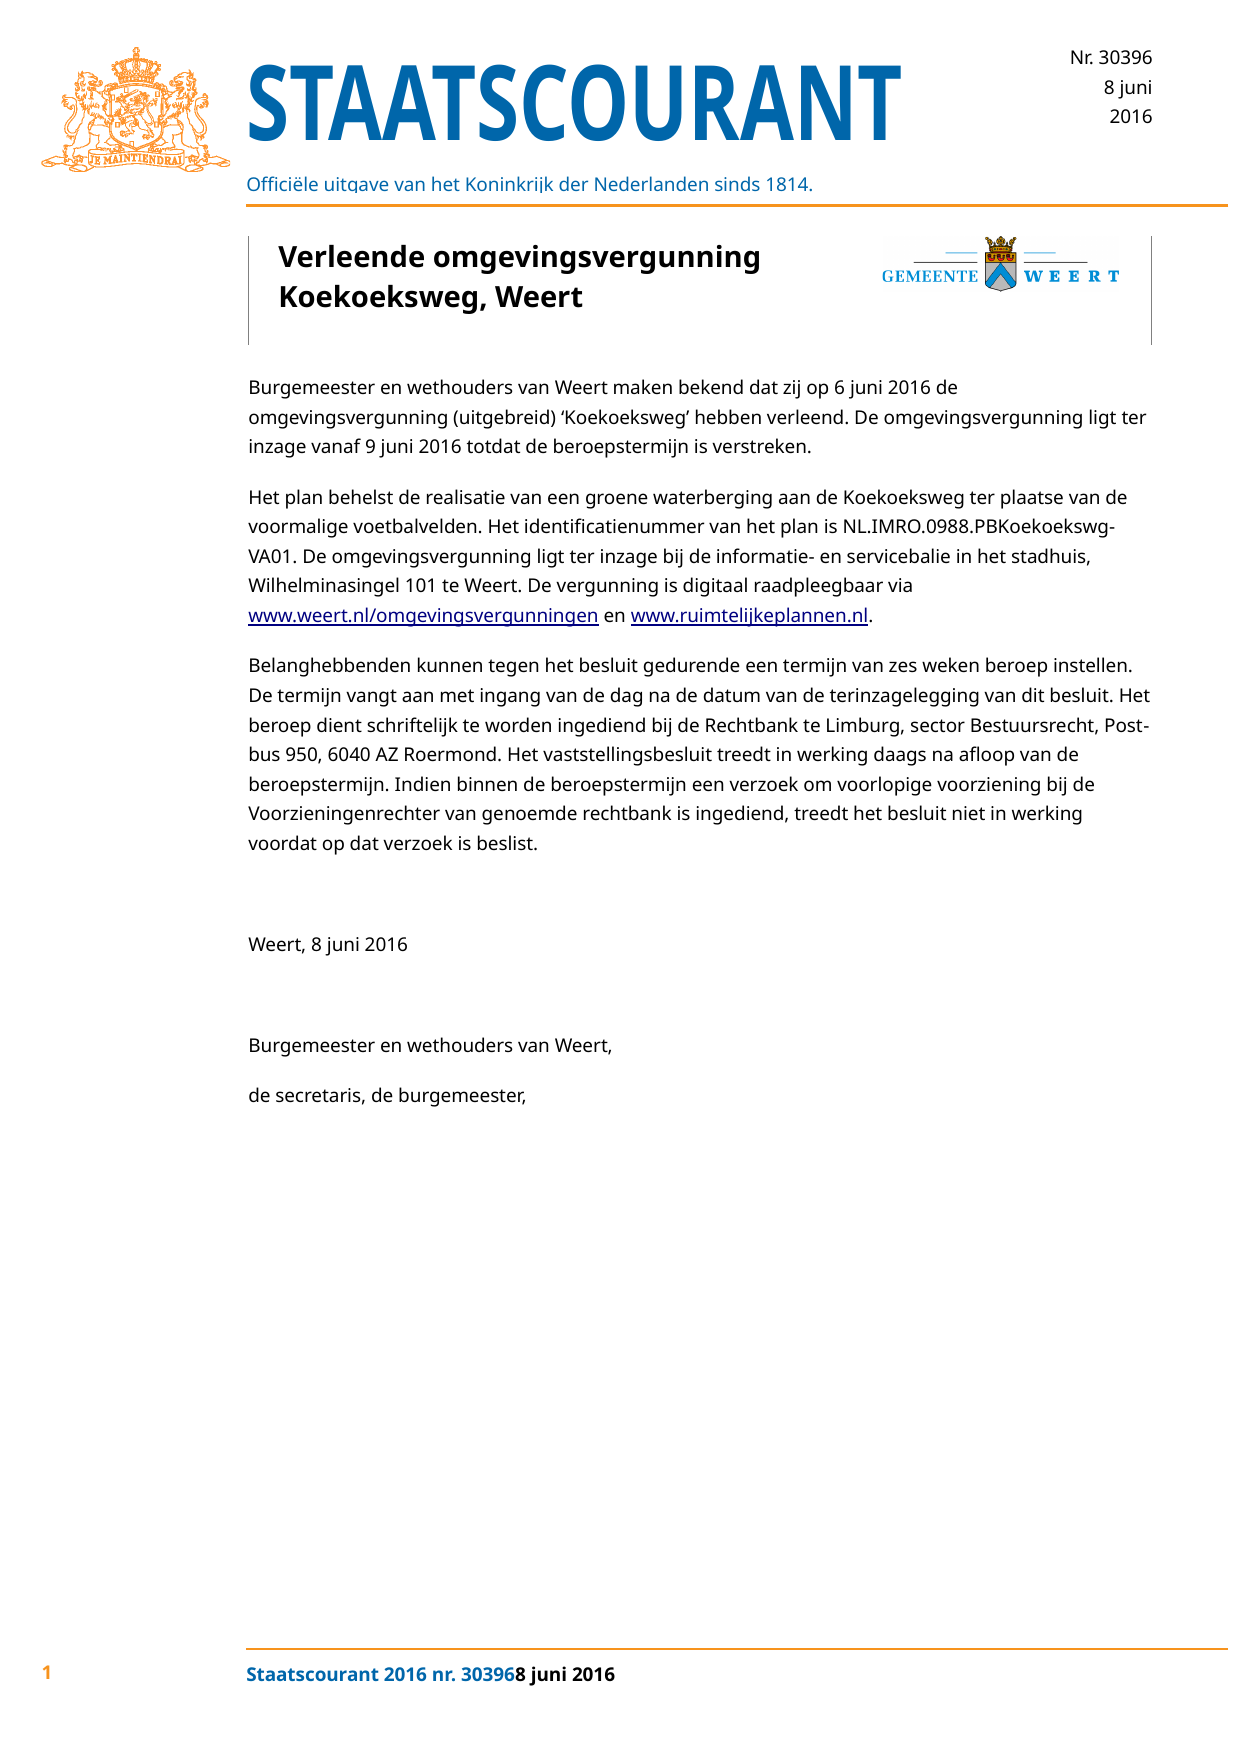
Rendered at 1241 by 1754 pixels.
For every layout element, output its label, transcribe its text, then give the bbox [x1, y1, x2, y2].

text Belanghebbenden kunnen tegen het besluit gedurende een termijn van zes weken beroep instellen. De termijn vangt aan met ingang van de dag na de datum van de terinzagelegging van dit besluit. Het beroep dient schriftelijk te worden ingediend bij de Rechtbank te Limburg, sector Bestuursrecht, Post­bus 950, 6040 AZ Roermond. Het vaststellingsbesluit treedt in werking daags na afloop van de beroepstermijn. Indien binnen de beroepstermijn een verzoek om voorlopige voorziening bij de Voorzieningenrechter van genoemde rechtbank is ingediend, treedt het besluit niet in werking voordat op dat verzoek is beslist. [248, 653, 1152, 856]
text Burgemeester en wethouders van Weert, [248, 1032, 1152, 1057]
text Burgemeester en wethouders van Weert maken bekend dat zij op 6 juni 2016 de omgevingsvergunning (uitgebreid) ‘Koekoeksweg’ hebben verleend. De omgevingsvergunning ligt ter inzage vanaf 9 juni 2016 totdat de beroepstermijn is verstreken. [248, 374, 1152, 459]
picture [41, 47, 231, 172]
table_header Verleende omgevingsvergunning Koekoeksweg, Weert [249, 236, 850, 345]
picture [882, 236, 1119, 292]
table_header [850, 236, 1151, 345]
text Het plan behelst de realisatie van een groene waterberging aan de Koekoeksweg ter plaatse van de voormalige voetbalvelden. Het identificatienummer van het plan is NL.IMRO.0988.PBKoekoekswg-VA01. De omgevingsvergunning ligt ter inzage bij de informatie- en servicebalie in het stadhuis, Wilhelminasingel 101 te Weert. De vergunning is digitaal raadpleegbaar via www.weert.nl/omgevingsvergunningen en www.ruimtelijkeplannen.nl. [248, 484, 1152, 628]
text de secretaris, de burgemeester, [248, 1082, 1152, 1108]
text Weert, 8 juni 2016 [248, 931, 1152, 957]
